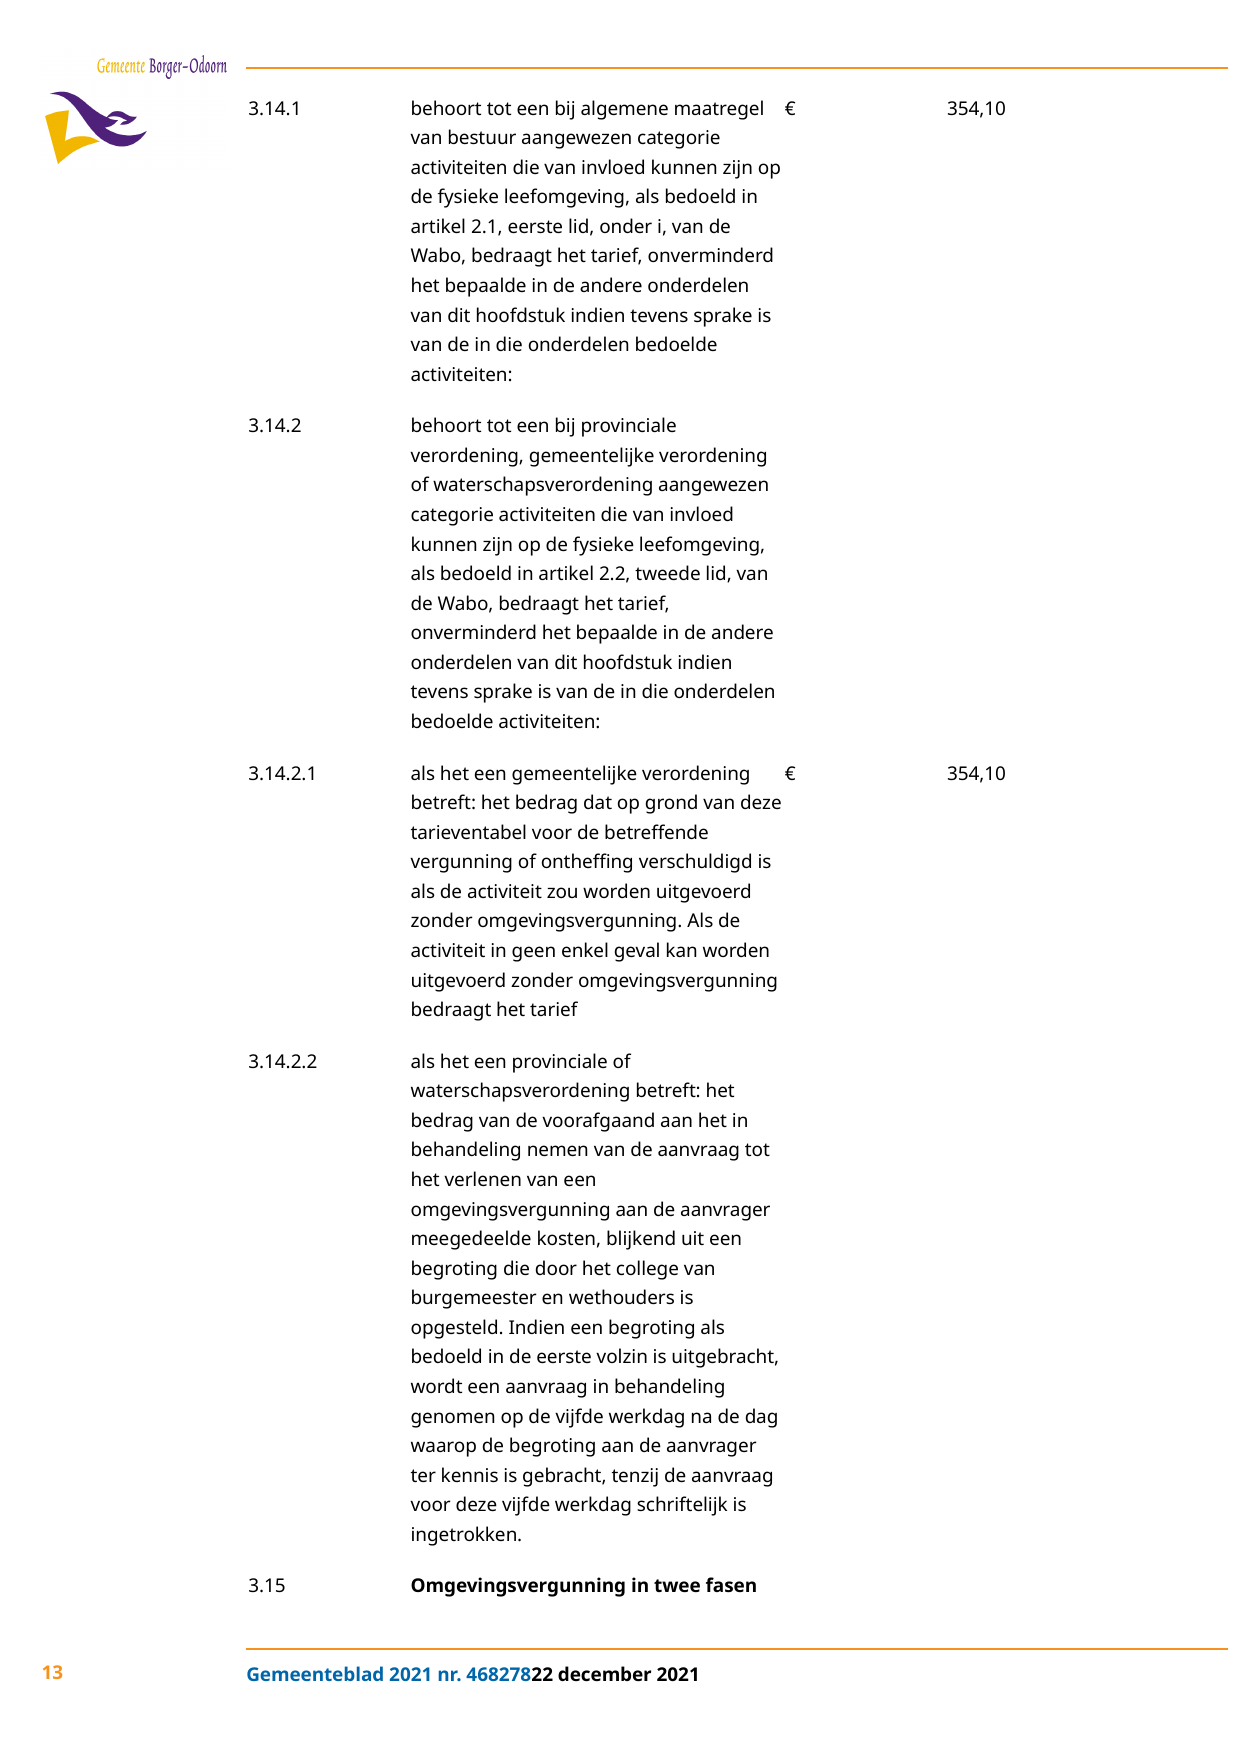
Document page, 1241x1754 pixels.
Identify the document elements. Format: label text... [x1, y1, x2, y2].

table_cell [785, 1048, 947, 1547]
table_cell [785, 1573, 947, 1598]
table_cell [947, 1022, 1152, 1048]
table_cell [785, 1547, 947, 1573]
table_cell [248, 1022, 410, 1048]
table_cell als het een provinciale of waterschapsverordening betreft: het bedrag van de voorafgaand aan het in behandeling nemen van de aanvraag tot het verlenen van een omgevingsvergunning aan de aanvrager meegedeelde kosten, blijkend uit een begroting die door het college van burgemeester en wethouders is opgesteld. Indien een begroting als bedoeld in de eerste volzin is uitgebracht, wordt een aanvraag in behandeling genomen op de vijfde werkdag na de dag waarop de begroting aan de aanvrager ter kennis is gebracht, tenzij de aanvraag voor deze vijfde werkdag schriftelijk is ingetrokken. [410, 1048, 784, 1547]
table_cell [947, 1048, 1152, 1547]
table_cell [410, 734, 784, 760]
table_cell behoort tot een bij algemene maatregel van bestuur aangewezen categorie activiteiten die van invloed kunnen zijn op de fysieke leefomgeving, als bedoeld in artikel 2.1, eerste lid, onder i, van de Wabo, bedraagt het tarief, onverminderd het bepaalde in de andere onderdelen van dit hoofdstuk indien tevens sprake is van de in die onderdelen bedoelde activiteiten: [410, 95, 784, 387]
table_cell 3.15 [248, 1573, 410, 1598]
table_cell [248, 734, 410, 760]
table_cell [785, 413, 947, 734]
table_cell € [785, 760, 947, 1022]
table_cell behoort tot een bij provinciale verordening, gemeentelijke verordening of waterschapsverordening aangewezen categorie activiteiten die van invloed kunnen zijn op de fysieke leefomgeving, als bedoeld in artikel 2.2, tweede lid, van de Wabo, bedraagt het tarief, onverminderd het bepaalde in de andere onderdelen van dit hoofdstuk indien tevens sprake is van de in die onderdelen bedoelde activiteiten: [410, 413, 784, 734]
table_cell [410, 1547, 784, 1573]
table_cell [947, 387, 1152, 412]
table_cell 3.14.2.1 [248, 760, 410, 1022]
table_cell [947, 1573, 1152, 1598]
table_cell Omgevingsvergunning in twee fasen [410, 1573, 784, 1598]
table_cell [248, 1547, 410, 1573]
table_cell [785, 734, 947, 760]
table_cell [410, 1022, 784, 1048]
table_cell 3.14.2 [248, 413, 410, 734]
table_cell [785, 387, 947, 412]
table_cell 3.14.1 [248, 95, 410, 387]
table_cell [947, 734, 1152, 760]
table_cell € [785, 95, 947, 387]
picture [41, 47, 231, 172]
table_cell [410, 387, 784, 412]
table_cell [785, 1022, 947, 1048]
table_cell 354,10 [947, 95, 1152, 387]
table_cell [947, 1547, 1152, 1573]
table_cell 354,10 [947, 760, 1152, 1022]
table_cell [947, 413, 1152, 734]
table_cell [248, 387, 410, 412]
table_cell 3.14.2.2 [248, 1048, 410, 1547]
table_cell als het een gemeentelijke verordening betreft: het bedrag dat op grond van deze tarieventabel voor de betreffende vergunning of ontheffing verschuldigd is als de activiteit zou worden uitgevoerd zonder omgevingsvergunning. Als de activiteit in geen enkel geval kan worden uitgevoerd zonder omgevingsvergunning bedraagt het tarief [410, 760, 784, 1022]
